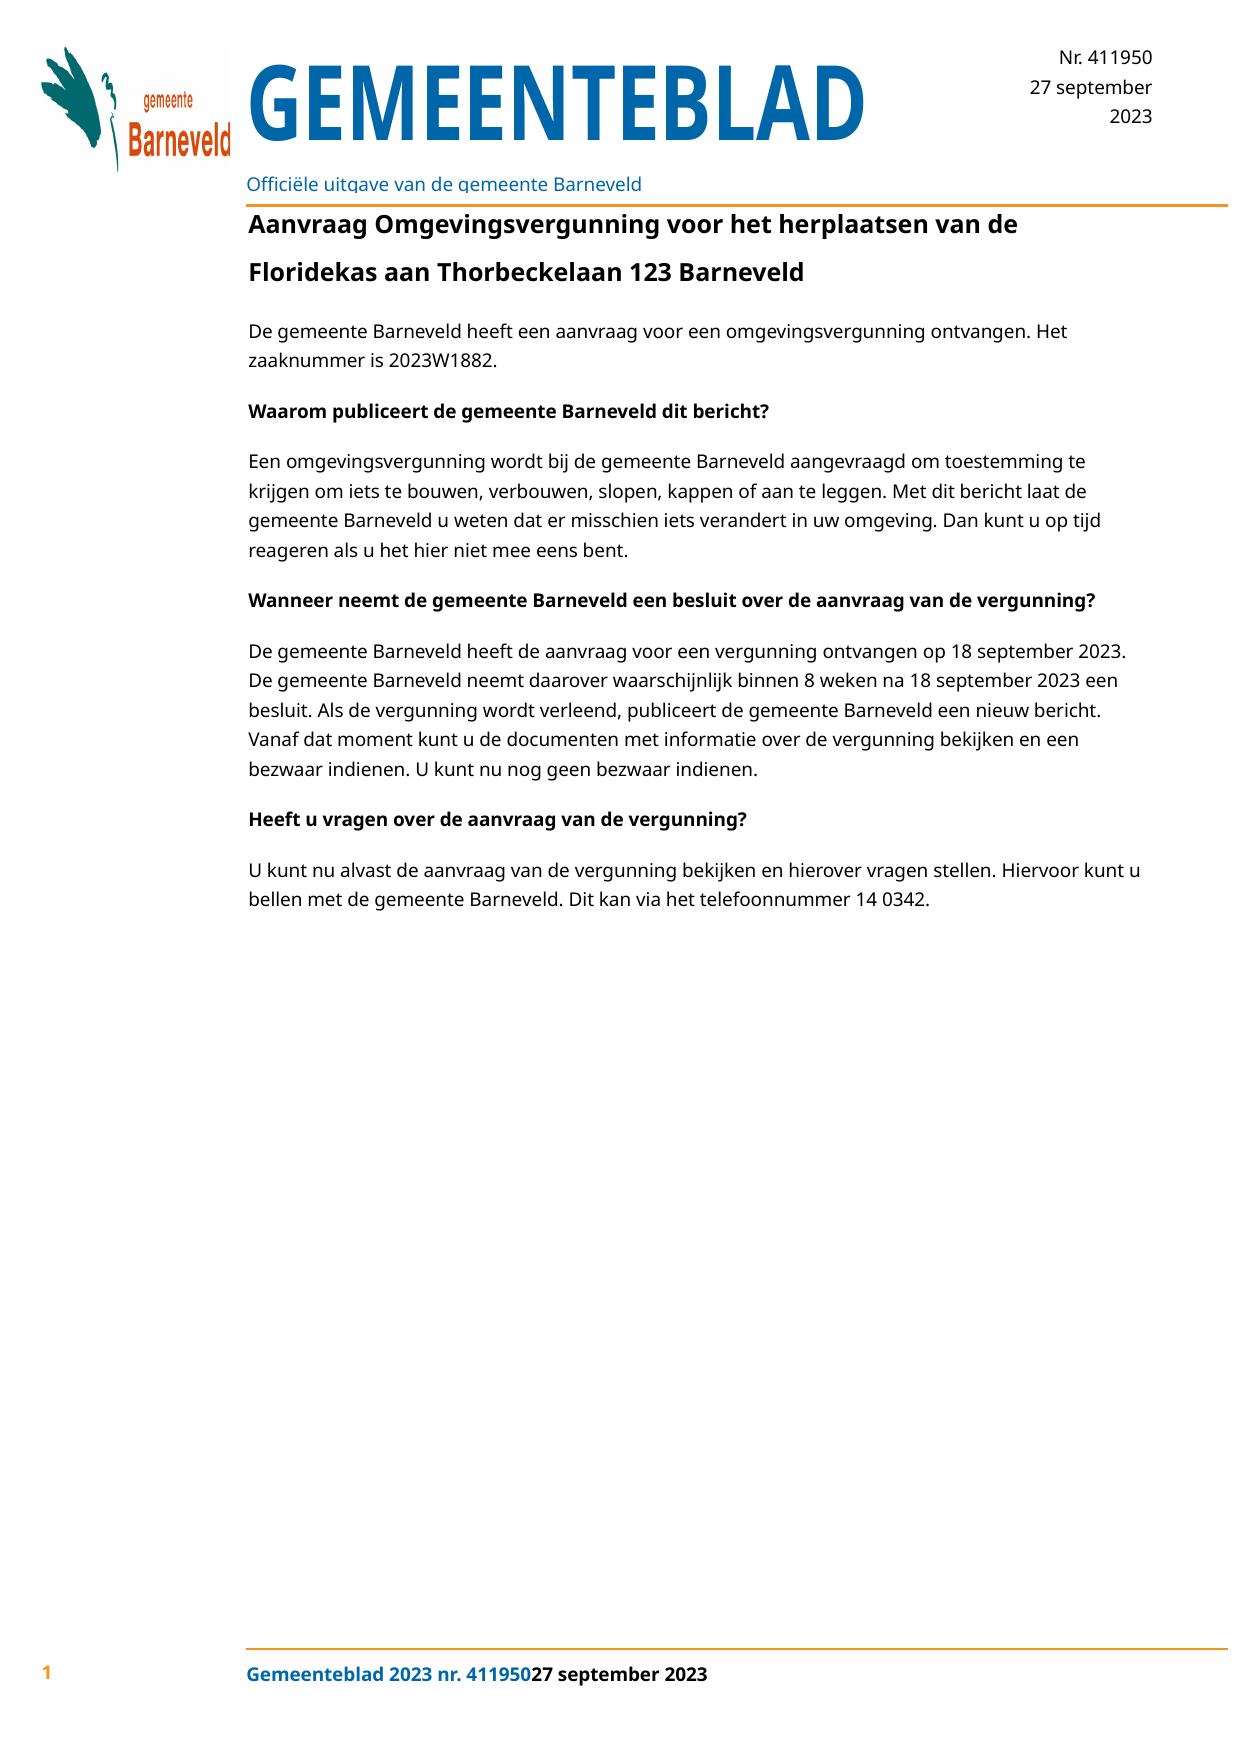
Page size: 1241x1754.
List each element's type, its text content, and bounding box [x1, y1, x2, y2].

picture [41, 47, 231, 172]
text Heeft u vragen over de aanvraag van de vergunning? [248, 807, 1152, 832]
text Aanvraag Omgevingsvergunning voor het herplaatsen van de Floridekas aan Thorbeckelaan 123 Barneveld [248, 207, 1152, 288]
text Wanneer neemt de gemeente Barneveld een besluit over de aanvraag van de vergunning? [248, 587, 1152, 613]
text De gemeente Barneveld heeft de aanvraag voor een vergunning ontvangen op 18 september 2023. De gemeente Barneveld neemt daarover waarschijnlijk binnen 8 weken na 18 september 2023 een besluit. Als de vergunning wordt verleend, publiceert de gemeente Barneveld een nieuw bericht. Vanaf dat moment kunt u de documenten met informatie over de vergunning bekijken en een bezwaar indienen. U kunt nu nog geen bezwaar indienen. [248, 638, 1152, 782]
text Een omgevingsvergunning wordt bij de gemeente Barneveld aangevraagd om toestemming te krijgen om iets te bouwen, verbouwen, slopen, kappen of aan te leggen. Met dit bericht laat de gemeente Barneveld u weten dat er misschien iets verandert in uw omgeving. Dan kunt u op tijd reageren als u het hier niet mee eens bent. [248, 448, 1152, 563]
text U kunt nu alvast de aanvraag van de vergunning bekijken en hierover vragen stellen. Hiervoor kunt u bellen met de gemeente Barneveld. Dit kan via het telefoonnummer 14 0342. [248, 857, 1152, 912]
text Waarom publiceert de gemeente Barneveld dit bericht? [248, 398, 1152, 424]
text De gemeente Barneveld heeft een aanvraag voor een omgevingsvergunning ontvangen. Het zaaknummer is 2023W1882. [248, 318, 1152, 373]
